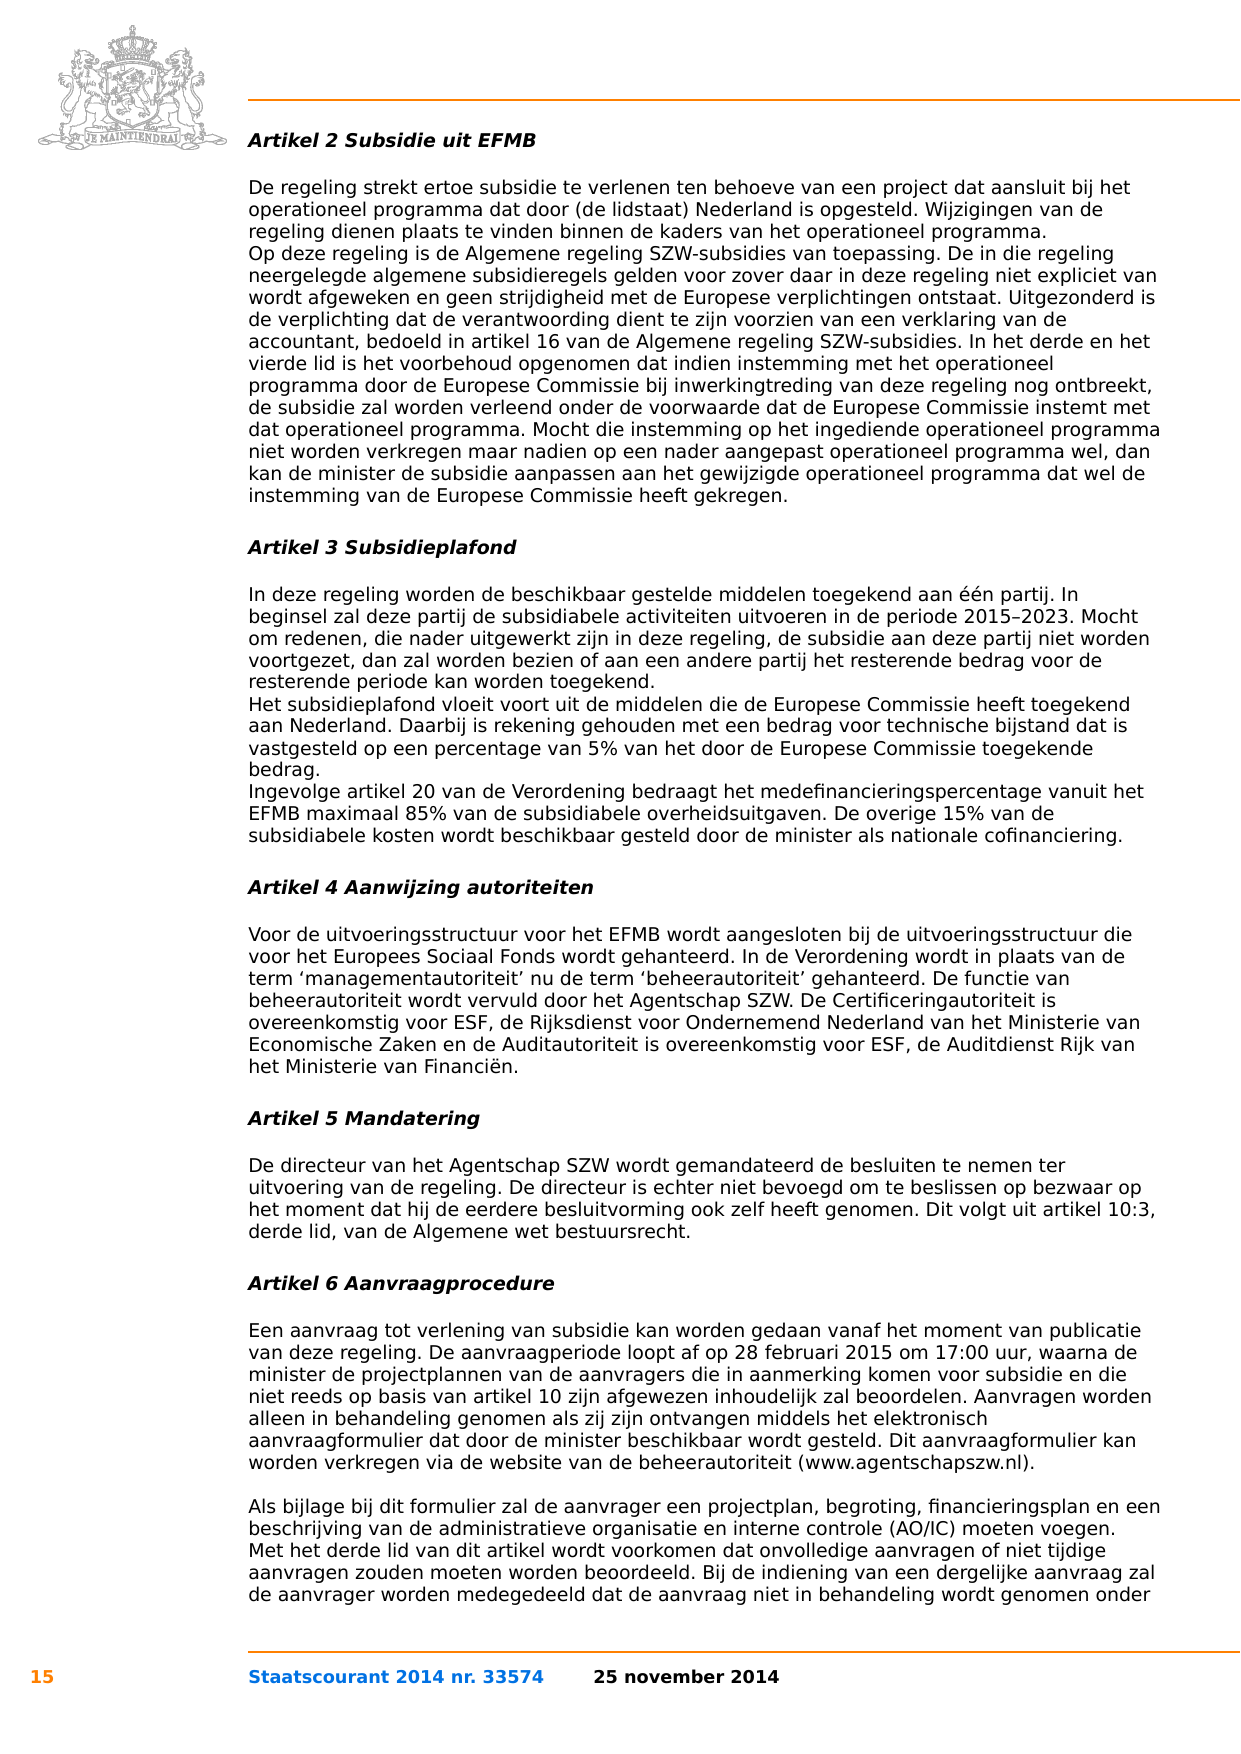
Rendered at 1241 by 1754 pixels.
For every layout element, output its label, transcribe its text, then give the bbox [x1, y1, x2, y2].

subtitle Artikel 3 Subsidieplafond [248, 537, 1163, 558]
subtitle Artikel 4 Aanwijzing autoriteiten [248, 877, 1163, 899]
subtitle Artikel 6 Aanvraagprocedure [248, 1273, 1163, 1295]
text Met het derde lid van dit artikel wordt voorkomen dat onvolledige aanvragen of niet tijdige aanvragen zouden moeten worden beoordeeld. Bij de indiening van een dergelijke aanvraag zal de aanvrager worden medegedeeld dat de aanvraag niet in behandeling wordt genomen onder [248, 1540, 1163, 1606]
subtitle Artikel 2 Subsidie uit EFMB [248, 130, 1163, 152]
text Een aanvraag tot verlening van subsidie kan worden gedaan vanaf het moment van publicatie van deze regeling. De aanvraagperiode loopt af op 28 februari 2015 om 17:00 uur, waarna de minister de projectplannen van de aanvragers die in aanmerking komen voor subsidie en die niet reeds op basis van artikel 10 zijn afgewezen inhoudelijk zal beoordelen. Aanvragen worden alleen in behandeling genomen als zij zijn ontvangen middels het elektronisch aanvraagformulier dat door de minister beschikbaar wordt gesteld. Dit aanvraagformulier kan worden verkregen via de website van de beheerautoriteit (www.agentschapszw.nl). [248, 1320, 1163, 1474]
text Het subsidieplafond vloeit voort uit de middelen die de Europese Commissie heeft toegekend aan Nederland. Daarbij is rekening gehouden met een bedrag voor technische bijstand dat is vastgesteld op een percentage van 5% van het door de Europese Commissie toegekende bedrag. [248, 693, 1163, 781]
text De directeur van het Agentschap SZW wordt gemandateerd de besluiten te nemen ter uitvoering van de regeling. De directeur is echter niet bevoegd om te beslissen op bezwaar op het moment dat hij de eerdere besluitvorming ook zelf heeft genomen. Dit volgt uit artikel 10:3, derde lid, van de Algemene wet bestuursrecht. [248, 1155, 1163, 1243]
text De regeling strekt ertoe subsidie te verlenen ten behoeve van een project dat aansluit bij het operationeel programma dat door (de lidstaat) Nederland is opgesteld. Wijzigingen van de regeling dienen plaats te vinden binnen de kaders van het operationeel programma. [248, 177, 1163, 243]
text Als bijlage bij dit formulier zal de aanvrager een projectplan, begroting, financieringsplan en een beschrijving van de administratieve organisatie en interne controle (AO/IC) moeten voegen. [248, 1496, 1163, 1540]
text Ingevolge artikel 20 van de Verordening bedraagt het medefinancieringspercentage vanuit het EFMB maximaal 85% van de subsidiabele overheidsuitgaven. De overige 15% van de subsidiabele kosten wordt beschikbaar gesteld door de minister als nationale cofinanciering. [248, 781, 1163, 847]
picture [38, 25, 227, 150]
text Voor de uitvoeringsstructuur voor het EFMB wordt aangesloten bij de uitvoeringsstructuur die voor het Europees Sociaal Fonds wordt gehanteerd. In de Verordening wordt in plaats van de term ‘managementautoriteit’ nu de term ‘beheerautoriteit’ gehanteerd. De functie van beheerautoriteit wordt vervuld door het Agentschap SZW. De Certificeringautoriteit is overeenkomstig voor ESF, de Rijksdienst voor Ondernemend Nederland van het Ministerie van Economische Zaken en de Auditautoriteit is overeenkomstig voor ESF, de Auditdienst Rijk van het Ministerie van Financiën. [248, 924, 1163, 1078]
subtitle Artikel 5 Mandatering [248, 1108, 1163, 1130]
text Op deze regeling is de Algemene regeling SZW-subsidies van toepassing. De in die regeling neergelegde algemene subsidieregels gelden voor zover daar in deze regeling niet expliciet van wordt afgeweken en geen strijdigheid met de Europese verplichtingen ontstaat. Uitgezonderd is de verplichting dat de verantwoording dient te zijn voorzien van een verklaring van de accountant, bedoeld in artikel 16 van de Algemene regeling SZW-subsidies. In het derde en het vierde lid is het voorbehoud opgenomen dat indien instemming met het operationeel programma door de Europese Commissie bij inwerkingtreding van deze regeling nog ontbreekt, de subsidie zal worden verleend onder de voorwaarde dat de Europese Commissie instemt met dat operationeel programma. Mocht die instemming op het ingediende operationeel programma niet worden verkregen maar nadien op een nader aangepast operationeel programma wel, dan kan de minister de subsidie aanpassen aan het gewijzigde operationeel programma dat wel de instemming van de Europese Commissie heeft gekregen. [248, 243, 1163, 507]
text In deze regeling worden de beschikbaar gestelde middelen toegekend aan één partij. In beginsel zal deze partij de subsidiabele activiteiten uitvoeren in de periode 2015–2023. Mocht om redenen, die nader uitgewerkt zijn in deze regeling, de subsidie aan deze partij niet worden voortgezet, dan zal worden bezien of aan een andere partij het resterende bedrag voor de resterende periode kan worden toegekend. [248, 583, 1163, 693]
